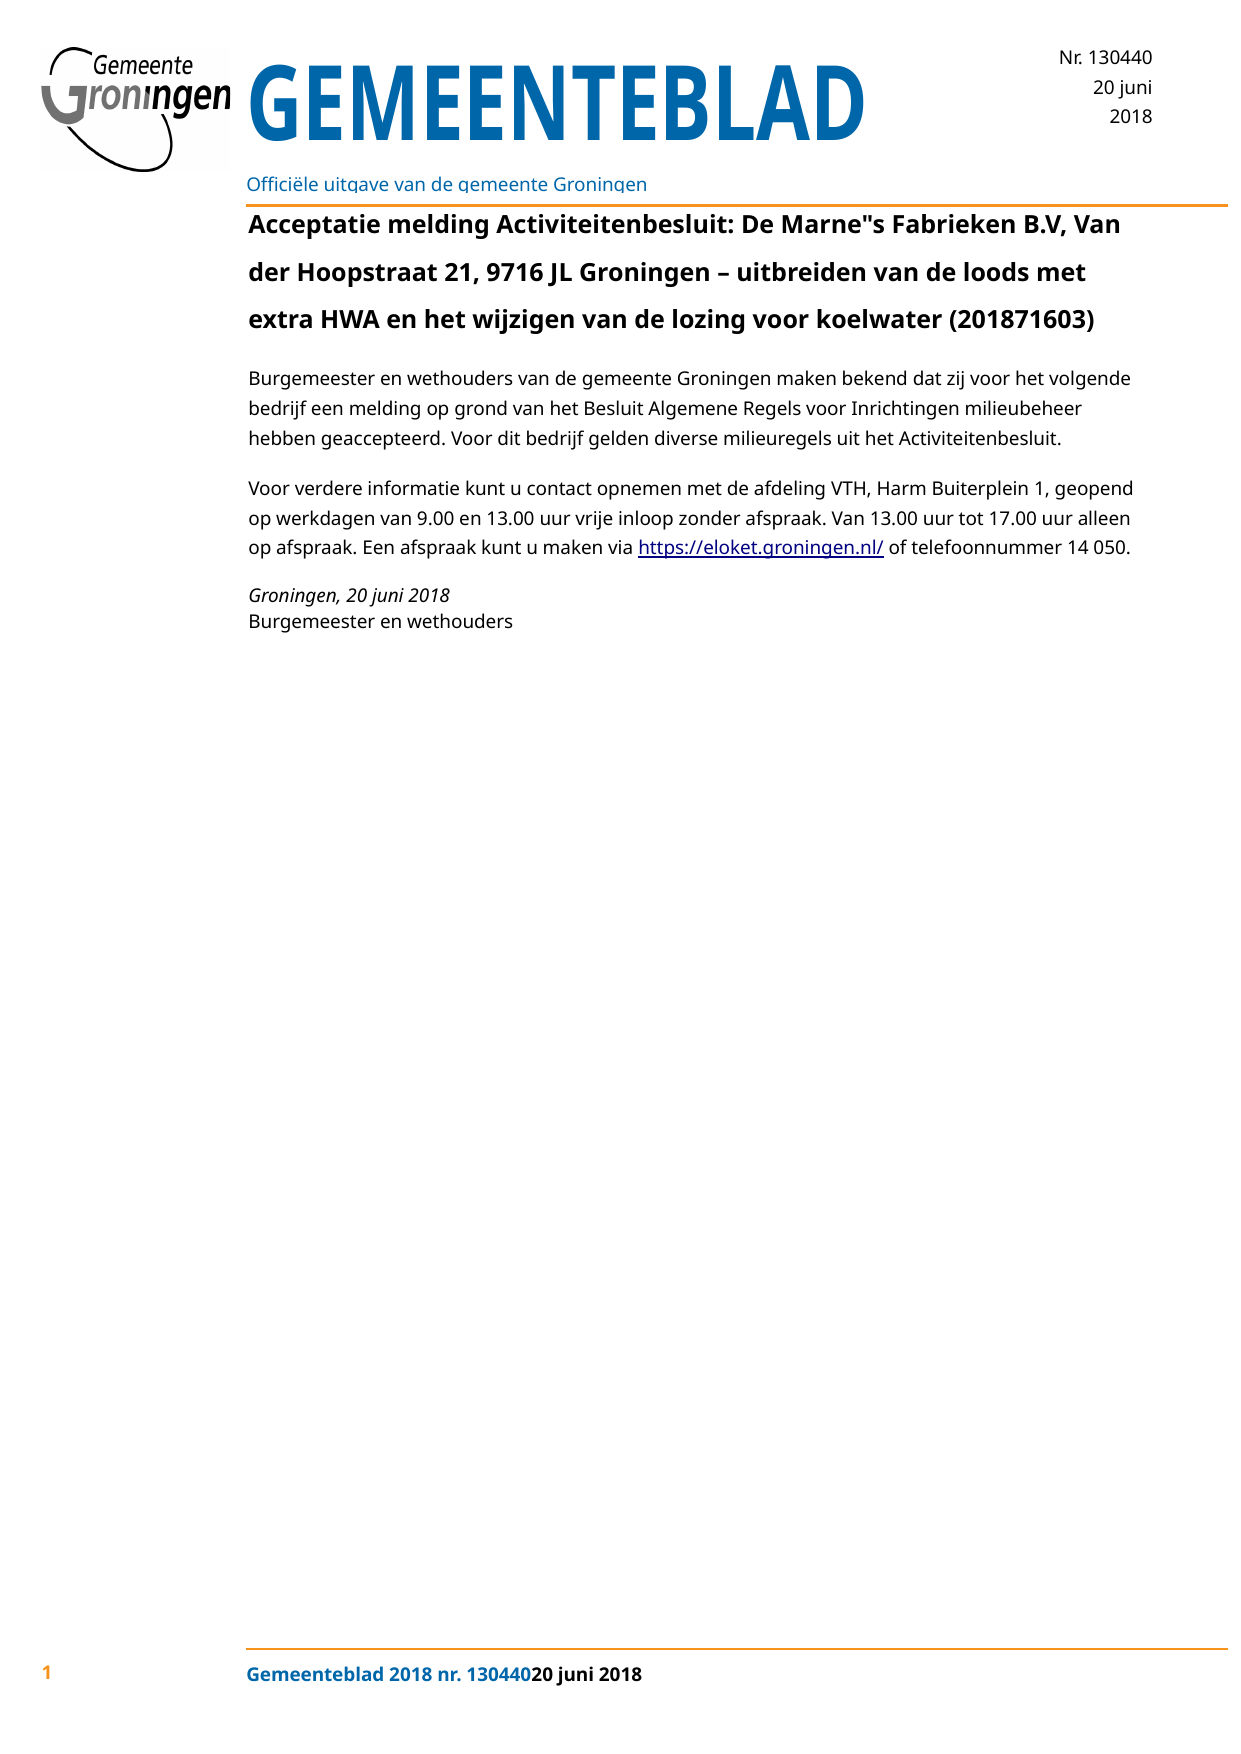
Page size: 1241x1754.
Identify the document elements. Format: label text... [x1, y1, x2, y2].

text Burgemeester en wethouders [248, 608, 1152, 633]
text Burgemeester en wethouders van de gemeente Groningen maken bekend dat zij voor het volgende bedrijf een melding op grond van het Besluit Algemene Regels voor Inrichtingen milieubeheer hebben geaccepteerd. Voor dit bedrijf gelden diverse milieuregels uit het Activiteitenbesluit. [248, 366, 1152, 450]
text Acceptatie melding Activiteitenbesluit: De Marne"s Fabrieken B.V, Van der Hoopstraat 21, 9716 JL Groningen – uitbreiden van de loods met extra HWA en het wijzigen van de lozing voor koelwater (201871603) [248, 207, 1152, 336]
picture [41, 47, 231, 172]
text Groningen, 20 juni 2018 [248, 582, 1152, 608]
text Voor verdere informatie kunt u contact opnemen met de afdeling VTH, Harm Buiterplein 1, geopend op werkdagen van 9.00 en 13.00 uur vrije inloop zonder afspraak. Van 13.00 uur tot 17.00 uur alleen op afspraak. Een afspraak kunt u maken via https://eloket.groningen.nl/ of telefoonnummer 14 050. [248, 475, 1152, 560]
